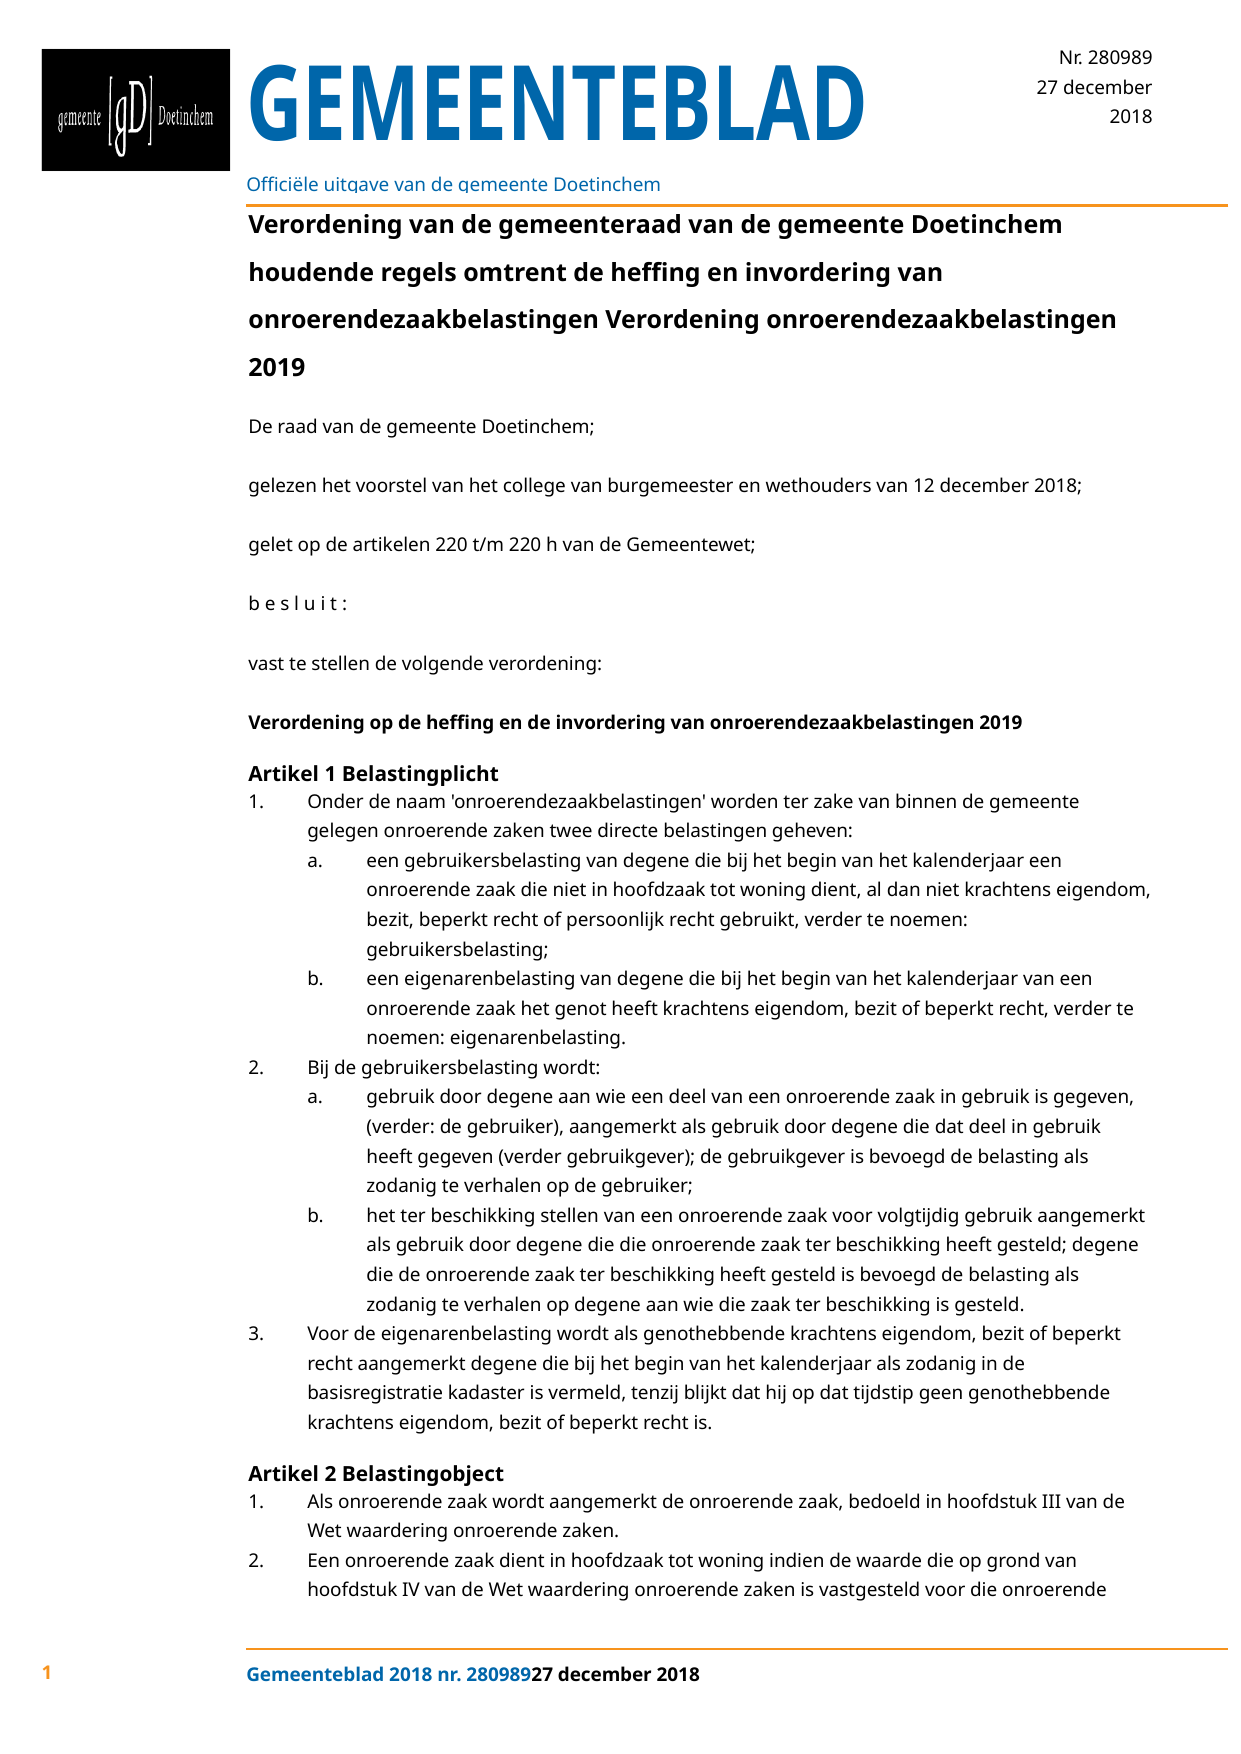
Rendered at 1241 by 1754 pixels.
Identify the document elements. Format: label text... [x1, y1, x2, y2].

list Een onroerende zaak dient in hoofdzaak tot woning indien de waarde die op grond van hoofdstuk IV van de Wet waardering onroerende zaken is vastgesteld voor die onroerende [248, 1547, 1152, 1602]
text De raad van de gemeente Doetinchem; [248, 413, 1152, 439]
list Onder de naam 'onroerendezaakbelastingen' worden ter zake van binnen de gemeente gelegen onroerende zaken twee directe belastingen geheven: [248, 788, 1152, 843]
list Bij de gebruikersbelasting wordt: [248, 1054, 1152, 1080]
text gelet op de artikelen 220 t/m 220 h van de Gemeentewet; [248, 531, 1152, 557]
text Artikel 2 Belastingobject [248, 1459, 1152, 1488]
picture [41, 47, 231, 172]
list een eigenarenbelasting van degene die bij het begin van het kalenderjaar van een onroerende zaak het genot heeft krachtens eigendom, bezit of beperkt recht, verder te noemen: eigenarenbelasting. [307, 965, 1152, 1050]
text b e s l u i t : [248, 591, 1152, 616]
text Artikel 1 Belastingplicht [248, 759, 1152, 788]
text Verordening op de heffing en de invordering van onroerendezaakbelastingen 2019 [248, 709, 1152, 735]
list een gebruikersbelasting van degene die bij het begin van het kalenderjaar een onroerende zaak die niet in hoofdzaak tot woning dient, al dan niet krachtens eigendom, bezit, beperkt recht of persoonlijk recht gebruikt, verder te noemen: gebruikersbelasting; [307, 847, 1152, 961]
list het ter beschikking stellen van een onroerende zaak voor volgtijdig gebruik aangemerkt als gebruik door degene die die onroerende zaak ter beschikking heeft gesteld; degene die de onroerende zaak ter beschikking heeft gesteld is bevoegd de belasting als zodanig te verhalen op degene aan wie die zaak ter beschikking is gesteld. [307, 1202, 1152, 1316]
list Als onroerende zaak wordt aangemerkt de onroerende zaak, bedoeld in hoofdstuk III van de Wet waardering onroerende zaken. [248, 1488, 1152, 1543]
text gelezen het voorstel van het college van burgemeester en wethouders van 12 december 2018; [248, 472, 1152, 498]
text Verordening van de gemeenteraad van de gemeente Doetinchem houdende regels omtrent de heffing en invordering van onroerendezaakbelastingen Verordening onroerendezaakbelastingen 2019 [248, 207, 1152, 384]
list gebruik door degene aan wie een deel van een onroerende zaak in gebruik is gegeven, (verder: de gebruiker), aangemerkt als gebruik door degene die dat deel in gebruik heeft gegeven (verder gebruikgever); de gebruikgever is bevoegd de belasting als zodanig te verhalen op de gebruiker; [307, 1084, 1152, 1198]
text vast te stellen de volgende verordening: [248, 650, 1152, 676]
list Voor de eigenarenbelasting wordt als genothebbende krachtens eigendom, bezit of beperkt recht aangemerkt degene die bij het begin van het kalenderjaar als zodanig in de basisregistratie kadaster is vermeld, tenzij blijkt dat hij op dat tijdstip geen genothebbende krachtens eigendom, bezit of beperkt recht is. [248, 1320, 1152, 1435]
